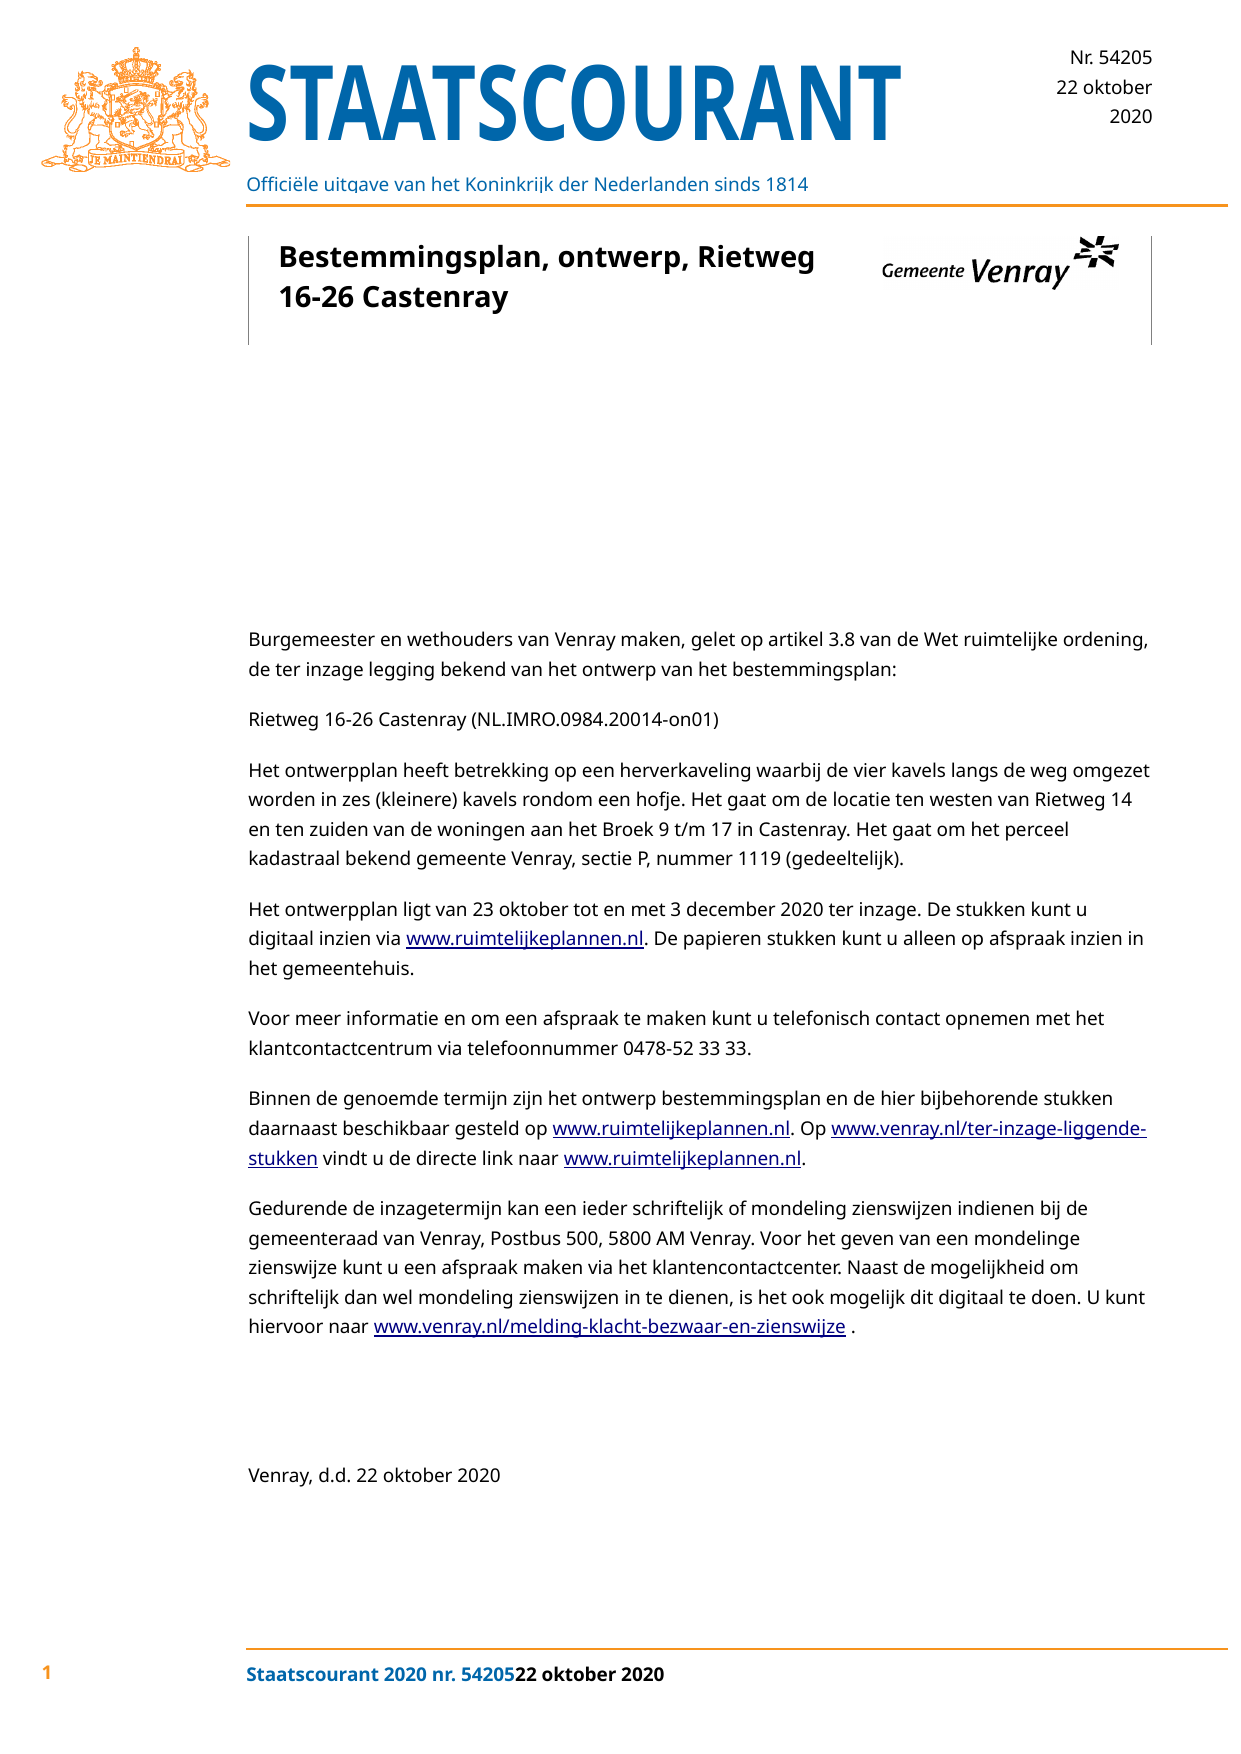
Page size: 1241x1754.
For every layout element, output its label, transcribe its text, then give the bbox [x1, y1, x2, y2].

text Binnen de genoemde termijn zijn het ontwerp bestemmingsplan en de hier bijbehorende stukken daarnaast beschikbaar gesteld op www.ruimtelijkeplannen.nl. Op www.venray.nl/ter-inzage-liggende-stukken vindt u de directe link naar www.ruimtelijkeplannen.nl. [248, 1086, 1152, 1170]
picture [882, 236, 1119, 290]
table_header Bestemmingsplan, ontwerp, Rietweg 16-26 Castenray [249, 236, 850, 345]
table_header [850, 236, 1151, 345]
text Burgemeester en wethouders van Venray maken, gelet op artikel 3.8 van de Wet ruimtelijke ordening, de ter inzage legging bekend van het ontwerp van het bestemmingsplan: [248, 626, 1152, 682]
text Gedurende de inzagetermijn kan een ieder schriftelijk of mondeling zienswijzen indienen bij de gemeenteraad van Venray, Postbus 500, 5800 AM Venray. Voor het geven van een mondelinge zienswijze kunt u een afspraak maken via het klantencontactcenter. Naast de mogelijkheid om schriftelijk dan wel mondeling zienswijzen in te dienen, is het ook mogelijk dit digitaal te doen. U kunt hiervoor naar www.venray.nl/melding-klacht-bezwaar-en-zienswijze . [248, 1195, 1152, 1339]
text Venray, d.d. 22 oktober 2020 [248, 1462, 1152, 1488]
text Rietweg 16-26 Castenray (NL.IMRO.0984.20014-on01) [248, 706, 1152, 732]
text Voor meer informatie en om een afspraak te maken kunt u telefonisch contact opnemen met het klantcontactcentrum via telefoonnummer 0478-52 33 33. [248, 1006, 1152, 1061]
picture [41, 47, 231, 172]
text Het ontwerpplan heeft betrekking op een herverkaveling waarbij de vier kavels langs de weg omgezet worden in zes (kleinere) kavels rondom een hofje. Het gaat om de locatie ten westen van Rietweg 14 en ten zuiden van de woningen aan het Broek 9 t/m 17 in Castenray. Het gaat om het perceel kadastraal bekend gemeente Venray, sectie P, nummer 1119 (gedeeltelijk). [248, 757, 1152, 871]
text Het ontwerpplan ligt van 23 oktober tot en met 3 december 2020 ter inzage. De stukken kunt u digitaal inzien via www.ruimtelijkeplannen.nl. De papieren stukken kunt u alleen op afspraak inzien in het gemeentehuis. [248, 896, 1152, 981]
